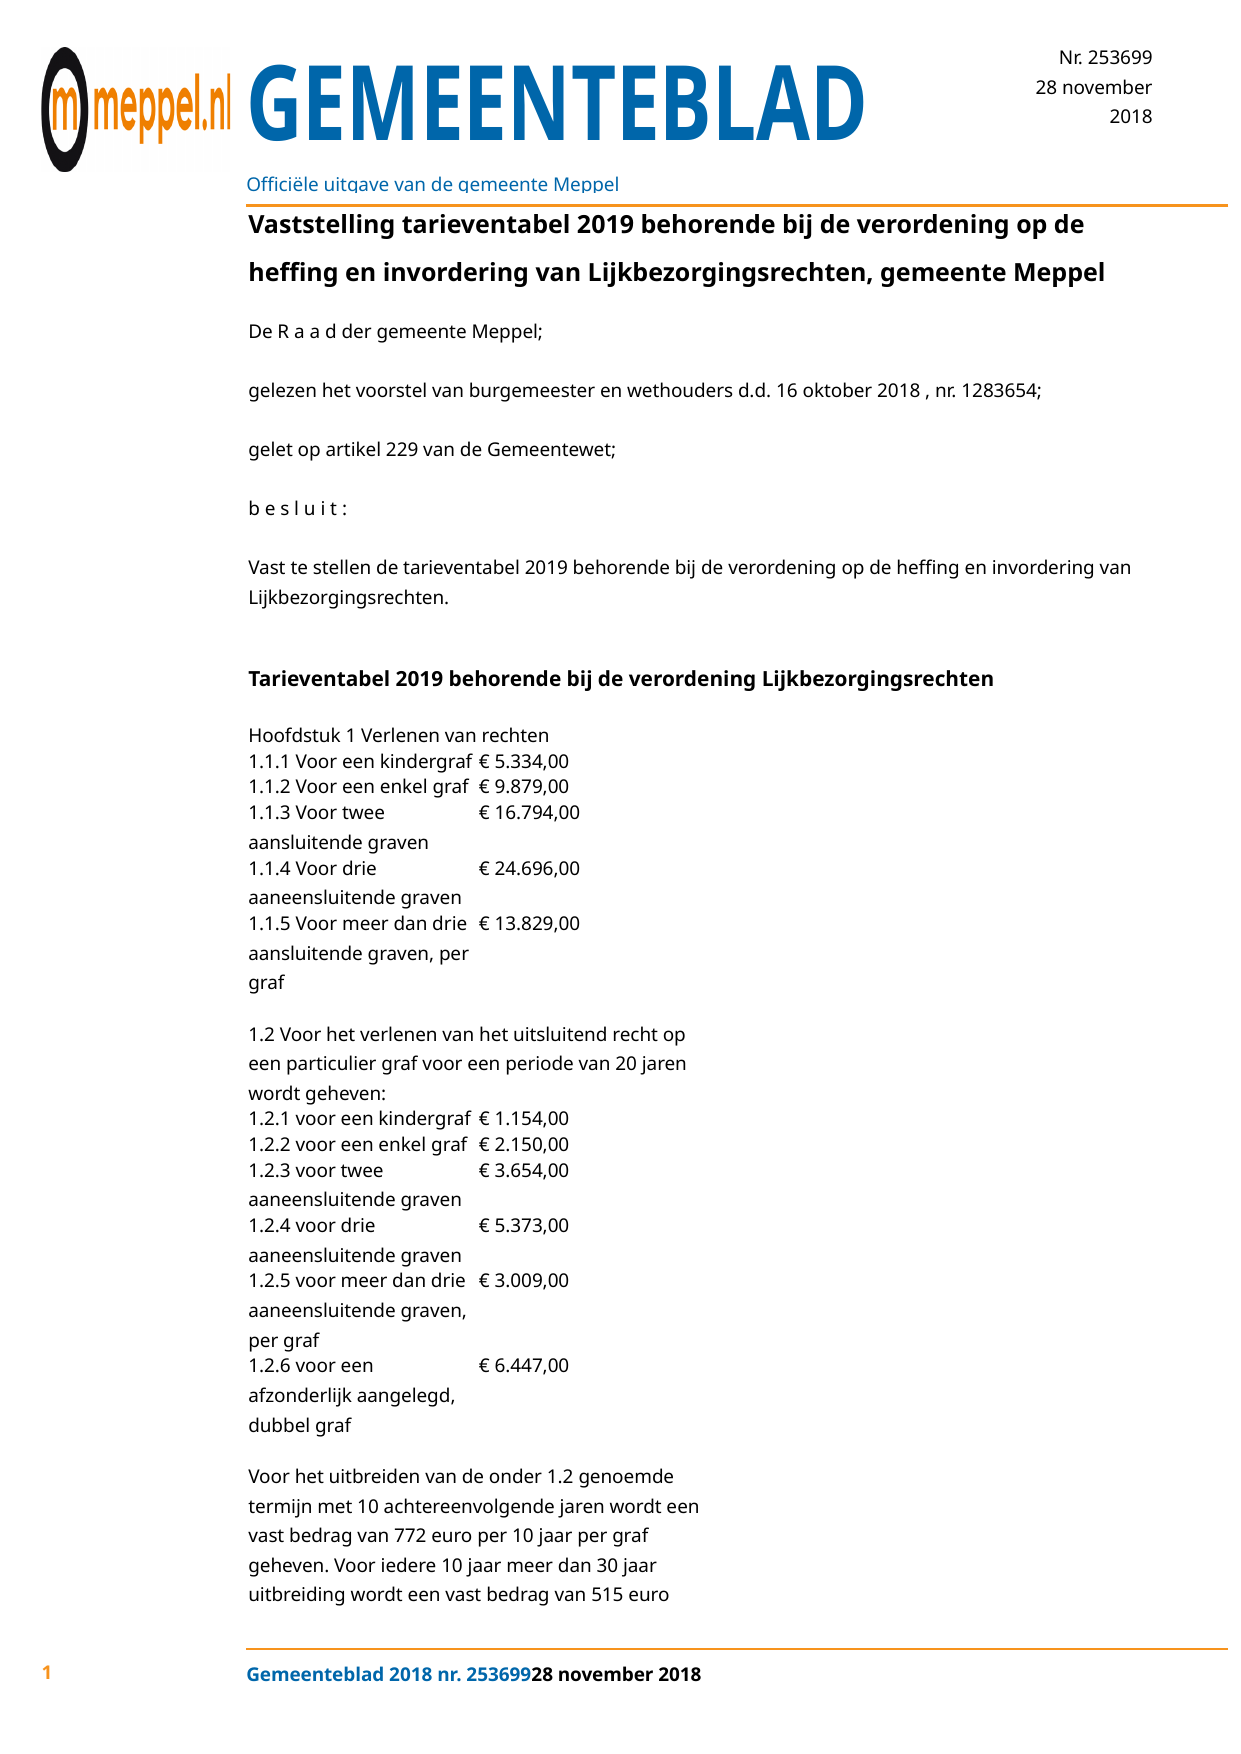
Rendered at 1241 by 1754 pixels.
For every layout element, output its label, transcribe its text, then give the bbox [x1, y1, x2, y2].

table_cell 1.2.4 voor drie aaneensluitende graven [248, 1213, 474, 1268]
table_cell € 16.794,00 [474, 800, 700, 855]
table_cell € 13.829,00 [474, 910, 700, 995]
table_cell 1.2.1 voor een kindergraf [248, 1106, 474, 1131]
table_cell 1.1.1 Voor een kindergraf [248, 748, 474, 774]
table_cell [248, 995, 700, 1021]
table_cell € 5.334,00 [474, 748, 700, 774]
text b e s l u i t : [248, 495, 1152, 521]
table_cell 1.1.3 Voor twee aansluitende graven [248, 800, 474, 855]
table_cell 1.1.5 Voor meer dan drie aansluitende graven, per graf [248, 910, 474, 995]
table_cell 1.2.5 voor meer dan drie aaneensluitende graven, per graf [248, 1268, 474, 1353]
table_cell € 5.373,00 [474, 1213, 700, 1268]
table_cell € 1.154,00 [474, 1106, 700, 1131]
table_cell € 3.654,00 [474, 1157, 700, 1212]
table_cell € 2.150,00 [474, 1131, 700, 1157]
table_cell € 6.447,00 [474, 1353, 700, 1437]
picture [41, 47, 231, 172]
table_cell € 3.009,00 [474, 1268, 700, 1353]
table_header Hoofdstuk 1 Verlenen van rechten [248, 722, 700, 748]
text Vast te stellen de tarieventabel 2019 behorende bij de verordening op de heffing en invordering van Lijkbezorgingsrechten. [248, 554, 1152, 610]
table_cell 1.1.2 Voor een enkel graf [248, 774, 474, 799]
text De R a a d der gemeente Meppel; [248, 318, 1152, 344]
table_cell € 24.696,00 [474, 855, 700, 910]
table_cell 1.2.2 voor een enkel graf [248, 1131, 474, 1157]
table_cell 1.2 Voor het verlenen van het uitsluitend recht op een particulier graf voor een periode van 20 jaren wordt geheven: [248, 1021, 700, 1106]
text Vaststelling tarieventabel 2019 behorende bij de verordening op de heffing en invordering van Lijkbezorgingsrechten, gemeente Meppel [248, 207, 1152, 288]
table_cell 1.1.4 Voor drie aaneensluitende graven [248, 855, 474, 910]
table_cell [248, 1438, 700, 1463]
table_cell 1.2.6 voor een afzonderlijk aangelegd, dubbel graf [248, 1353, 474, 1437]
text gelet op artikel 229 van de Gemeentewet; [248, 436, 1152, 462]
table_cell € 9.879,00 [474, 774, 700, 799]
text Tarieventabel 2019 behorende bij de verordening Lijkbezorgingsrechten [248, 664, 1152, 693]
table_cell Voor het uitbreiden van de onder 1.2 genoemde termijn met 10 achtereenvolgende jaren wordt een vast bedrag van 772 euro per 10 jaar per graf geheven. Voor iedere 10 jaar meer dan 30 jaar uitbreiding wordt een vast bedrag van 515 euro [248, 1463, 700, 1607]
text gelezen het voorstel van burgemeester en wethouders d.d. 16 oktober 2018 , nr. 1283654; [248, 377, 1152, 403]
table_cell 1.2.3 voor twee aaneensluitende graven [248, 1157, 474, 1212]
